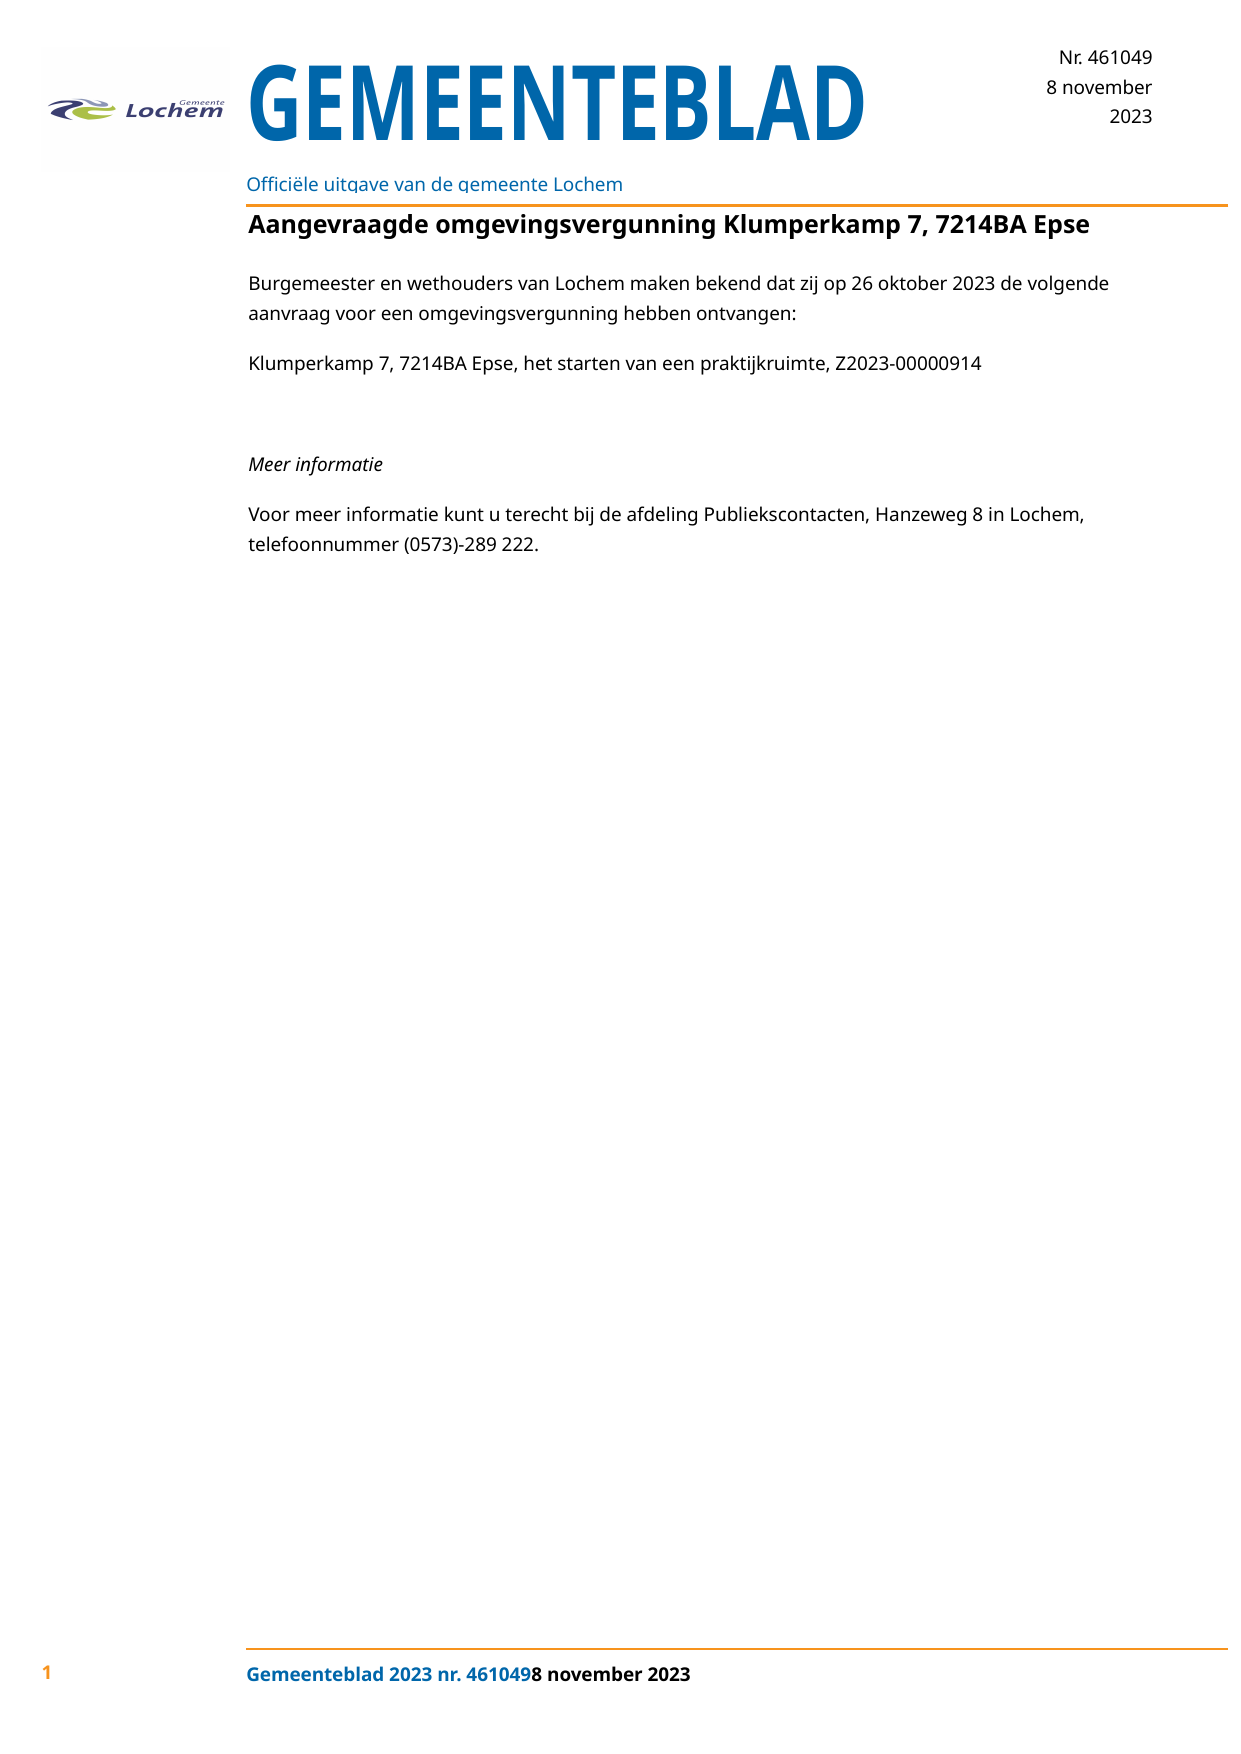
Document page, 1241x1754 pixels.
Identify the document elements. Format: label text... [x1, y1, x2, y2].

text Burgemeester en wethouders van Lochem maken bekend dat zij op 26 oktober 2023 de volgende aanvraag voor een omgevingsvergunning hebben ontvangen: [248, 270, 1152, 326]
picture [41, 47, 231, 172]
text Klumperkamp 7, 7214BA Epse, het starten van een praktijkruimte, Z2023-00000914 [248, 350, 1152, 376]
text Meer informatie [248, 451, 1152, 477]
text Aangevraagde omgevingsvergunning Klumperkamp 7, 7214BA Epse [248, 207, 1152, 241]
text Voor meer informatie kunt u terecht bij de afdeling Publiekscontacten, Hanzeweg 8 in Lochem, telefoonnummer (0573)-289 222. [248, 502, 1152, 557]
